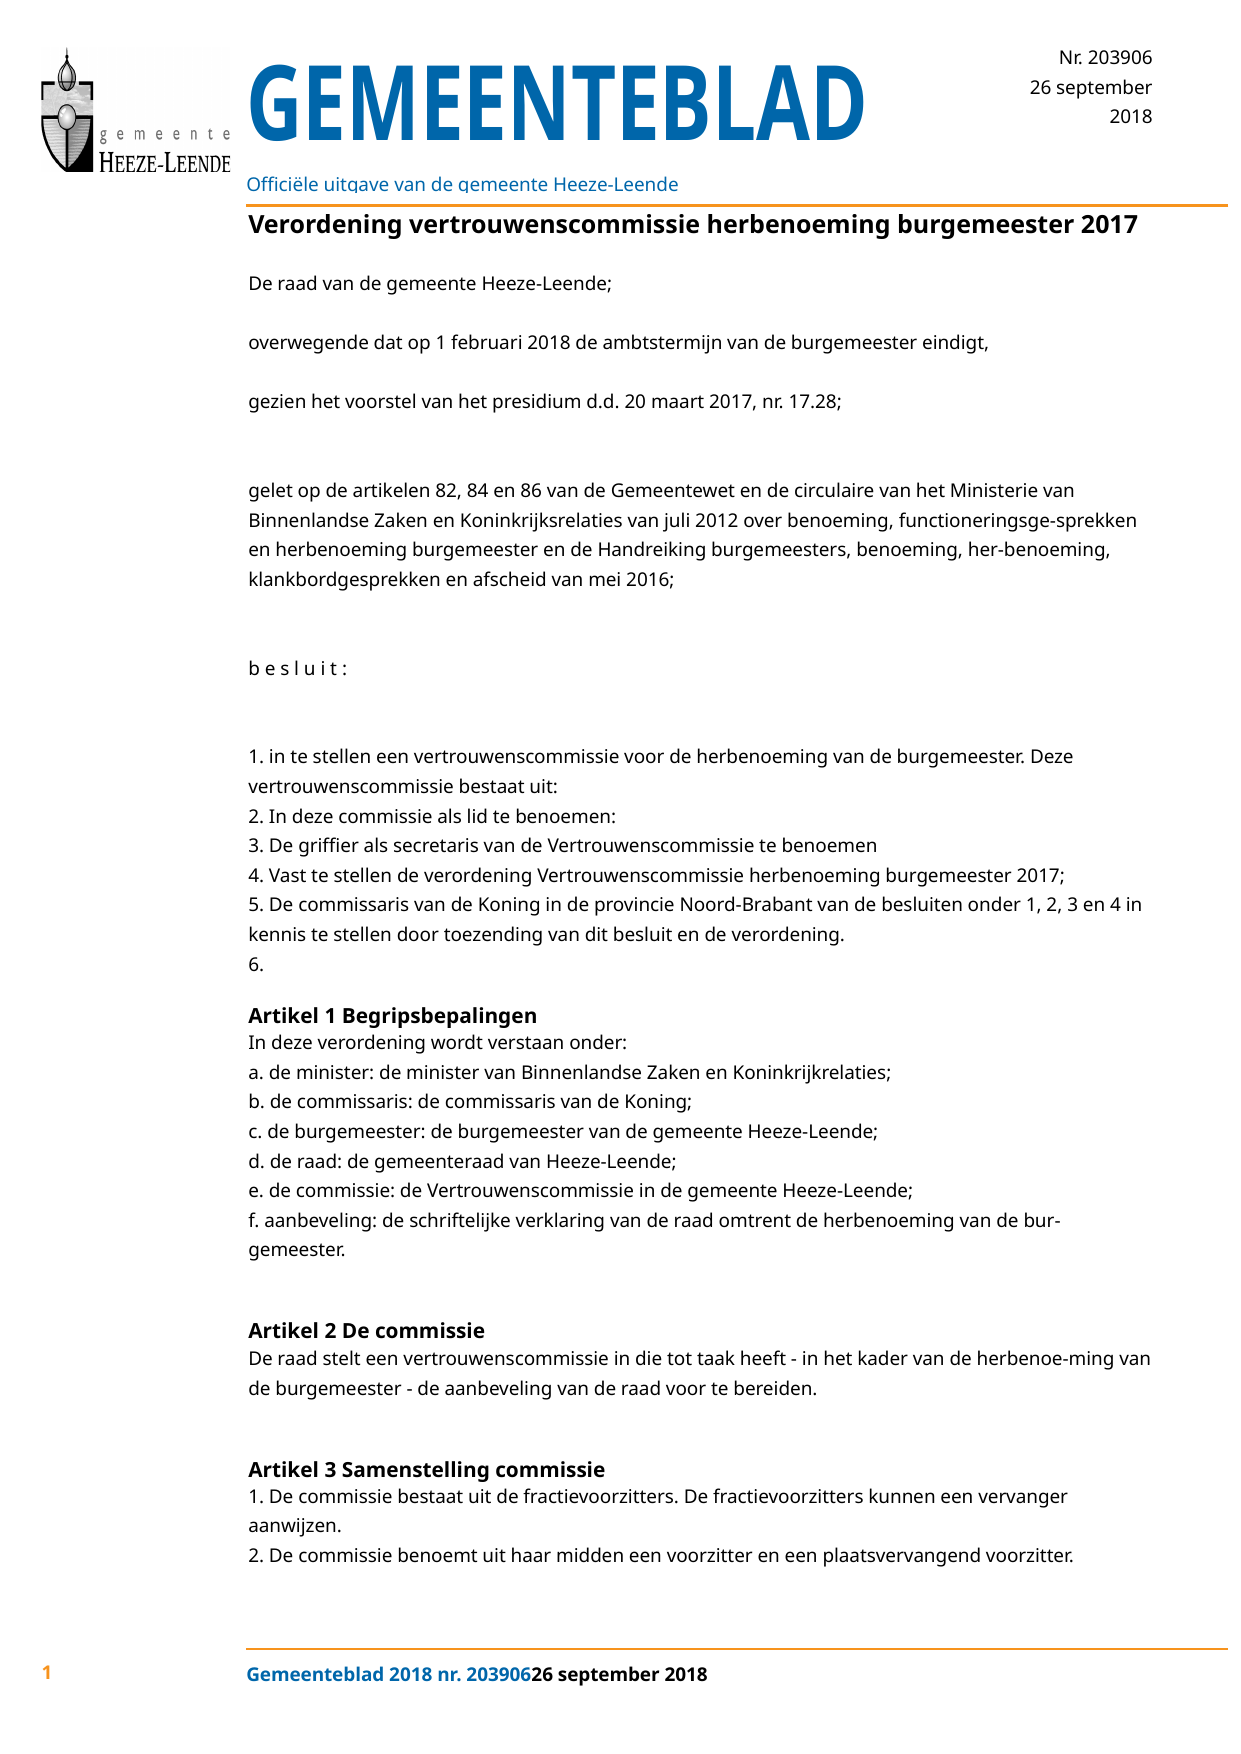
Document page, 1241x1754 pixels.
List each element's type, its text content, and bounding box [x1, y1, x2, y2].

text Artikel 3 Samenstelling commissie [248, 1455, 1152, 1483]
text gelet op de artikelen 82, 84 en 86 van de Gemeentewet en de circulaire van het Ministerie van Binnenlandse Zaken en Koninkrijksrelaties van juli 2012 over benoeming, functioneringsge-sprekken en herbenoeming burgemeester en de Handreiking burgemeesters, benoeming, her-benoeming, klankbordgesprekken en afscheid van mei 2016; [248, 477, 1152, 592]
text De raad stelt een vertrouwenscommissie in die tot taak heeft - in het kader van de herbenoe-ming van de burgemeester - de aanbeveling van de raad voor te bereiden. [248, 1345, 1152, 1400]
text b e s l u i t : [248, 655, 1152, 681]
text 2. In deze commissie als lid te benoemen: [248, 803, 1152, 828]
text 5. De commissaris van de Koning in de provincie Noord-Brabant van de besluiten onder 1, 2, 3 en 4 in kennis te stellen door toezending van dit besluit en de verordening. [248, 892, 1152, 947]
text In deze verordening wordt verstaan onder: [248, 1029, 1152, 1055]
text Artikel 1 Begripsbepalingen [248, 1001, 1152, 1029]
text a. de minister: de minister van Binnenlandse Zaken en Koninkrijkrelaties; [248, 1059, 1152, 1085]
text 6. [248, 951, 1152, 976]
text 1. De commissie bestaat uit de fractievoorzitters. De fractievoorzitters kunnen een vervanger aanwijzen. [248, 1483, 1152, 1538]
text Verordening vertrouwenscommissie herbenoeming burgemeester 2017 [248, 207, 1152, 241]
picture [41, 47, 231, 172]
text 2. De commissie benoemt uit haar midden een voorzitter en een plaatsvervangend voorzitter. [248, 1542, 1152, 1568]
text 3. De griffier als secretaris van de Vertrouwenscommissie te benoemen [248, 832, 1152, 858]
text 4. Vast te stellen de verordening Vertrouwenscommissie herbenoeming burgemeester 2017; [248, 862, 1152, 888]
text c. de burgemeester: de burgemeester van de gemeente Heeze-Leende; [248, 1118, 1152, 1144]
text e. de commissie: de Vertrouwenscommissie in de gemeente Heeze-Leende; [248, 1177, 1152, 1203]
text overwegende dat op 1 februari 2018 de ambtstermijn van de burgemeester eindigt, [248, 329, 1152, 355]
text d. de raad: de gemeenteraad van Heeze-Leende; [248, 1148, 1152, 1174]
text b. de commissaris: de commissaris van de Koning; [248, 1089, 1152, 1114]
text 1. in te stellen een vertrouwenscommissie voor de herbenoeming van de burgemeester. Deze vertrouwenscommissie bestaat uit: [248, 744, 1152, 799]
text f. aanbeveling: de schriftelijke verklaring van de raad omtrent de herbenoeming van de bur-gemeester. [248, 1207, 1152, 1262]
text gezien het voorstel van het presidium d.d. 20 maart 2017, nr. 17.28; [248, 389, 1152, 414]
text De raad van de gemeente Heeze-Leende; [248, 270, 1152, 296]
text Artikel 2 De commissie [248, 1317, 1152, 1345]
